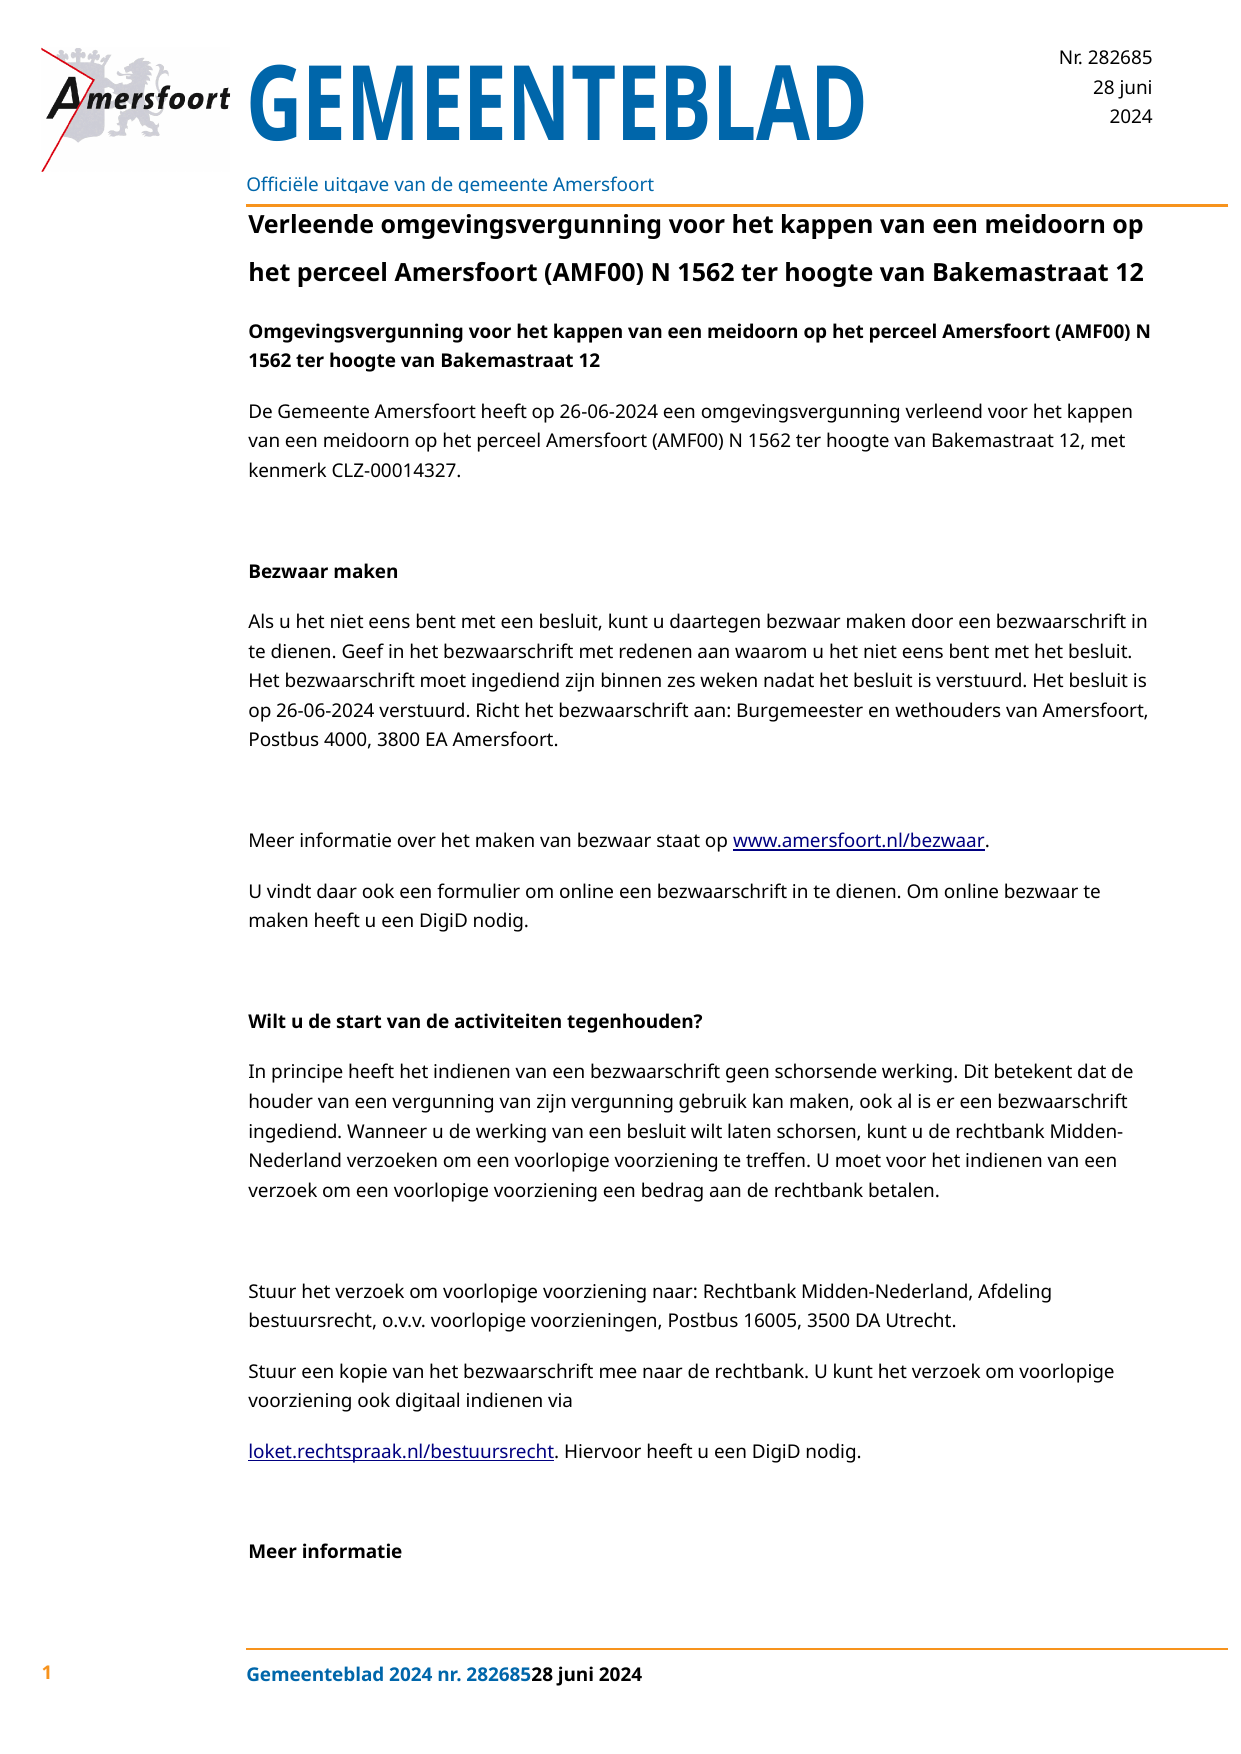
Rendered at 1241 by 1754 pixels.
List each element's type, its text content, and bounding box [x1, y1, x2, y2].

text In principe heeft het indienen van een bezwaarschrift geen schorsende werking. Dit betekent dat de houder van een vergunning van zijn vergunning gebruik kan maken, ook al is er een bezwaarschrift ingediend. Wanneer u de werking van een besluit wilt laten schorsen, kunt u de rechtbank Midden-Nederland verzoeken om een voorlopige voorziening te treffen. U moet voor het indienen van een verzoek om een voorlopige voorziening een bedrag aan de rechtbank betalen. [248, 1059, 1152, 1203]
picture [41, 47, 231, 172]
text Omgevingsvergunning voor het kappen van een meidoorn op het perceel Amersfoort (AMF00) N 1562 ter hoogte van Bakemastraat 12 [248, 318, 1152, 373]
text De Gemeente Amersfoort heeft op 26-06-2024 een omgevingsvergunning verleend voor het kappen van een meidoorn op het perceel Amersfoort (AMF00) N 1562 ter hoogte van Bakemastraat 12, met kenmerk CLZ-00014327. [248, 398, 1152, 483]
text U vindt daar ook een formulier om online een bezwaarschrift in te dienen. Om online bezwaar te maken heeft u een DigiD nodig. [248, 878, 1152, 933]
text loket.rechtspraak.nl/bestuursrecht. Hiervoor heeft u een DigiD nodig. [248, 1438, 1152, 1464]
text Wilt u de start van de activiteiten tegenhouden? [248, 1008, 1152, 1034]
text Bezwaar maken [248, 558, 1152, 584]
text Als u het niet eens bent met een besluit, kunt u daartegen bezwaar maken door een bezwaarschrift in te dienen. Geef in het bezwaarschrift met redenen aan waarom u het niet eens bent met het besluit. Het bezwaarschrift moet ingediend zijn binnen zes weken nadat het besluit is verstuurd. Het besluit is op 26-06-2024 verstuurd. Richt het bezwaarschrift aan: Burgemeester en wethouders van Amersfoort, Postbus 4000, 3800 EA Amersfoort. [248, 608, 1152, 752]
text Stuur het verzoek om voorlopige voorziening naar: Rechtbank Midden-Nederland, Afdeling bestuursrecht, o.v.v. voorlopige voorzieningen, Postbus 16005, 3500 DA Utrecht. [248, 1278, 1152, 1333]
text Stuur een kopie van het bezwaarschrift mee naar de rechtbank. U kunt het verzoek om voorlopige voorziening ook digitaal indienen via [248, 1358, 1152, 1413]
text Verleende omgevingsvergunning voor het kappen van een meidoorn op het perceel Amersfoort (AMF00) N 1562 ter hoogte van Bakemastraat 12 [248, 207, 1152, 288]
text Meer informatie [248, 1539, 1152, 1564]
text Meer informatie over het maken van bezwaar staat op www.amersfoort.nl/bezwaar. [248, 827, 1152, 853]
